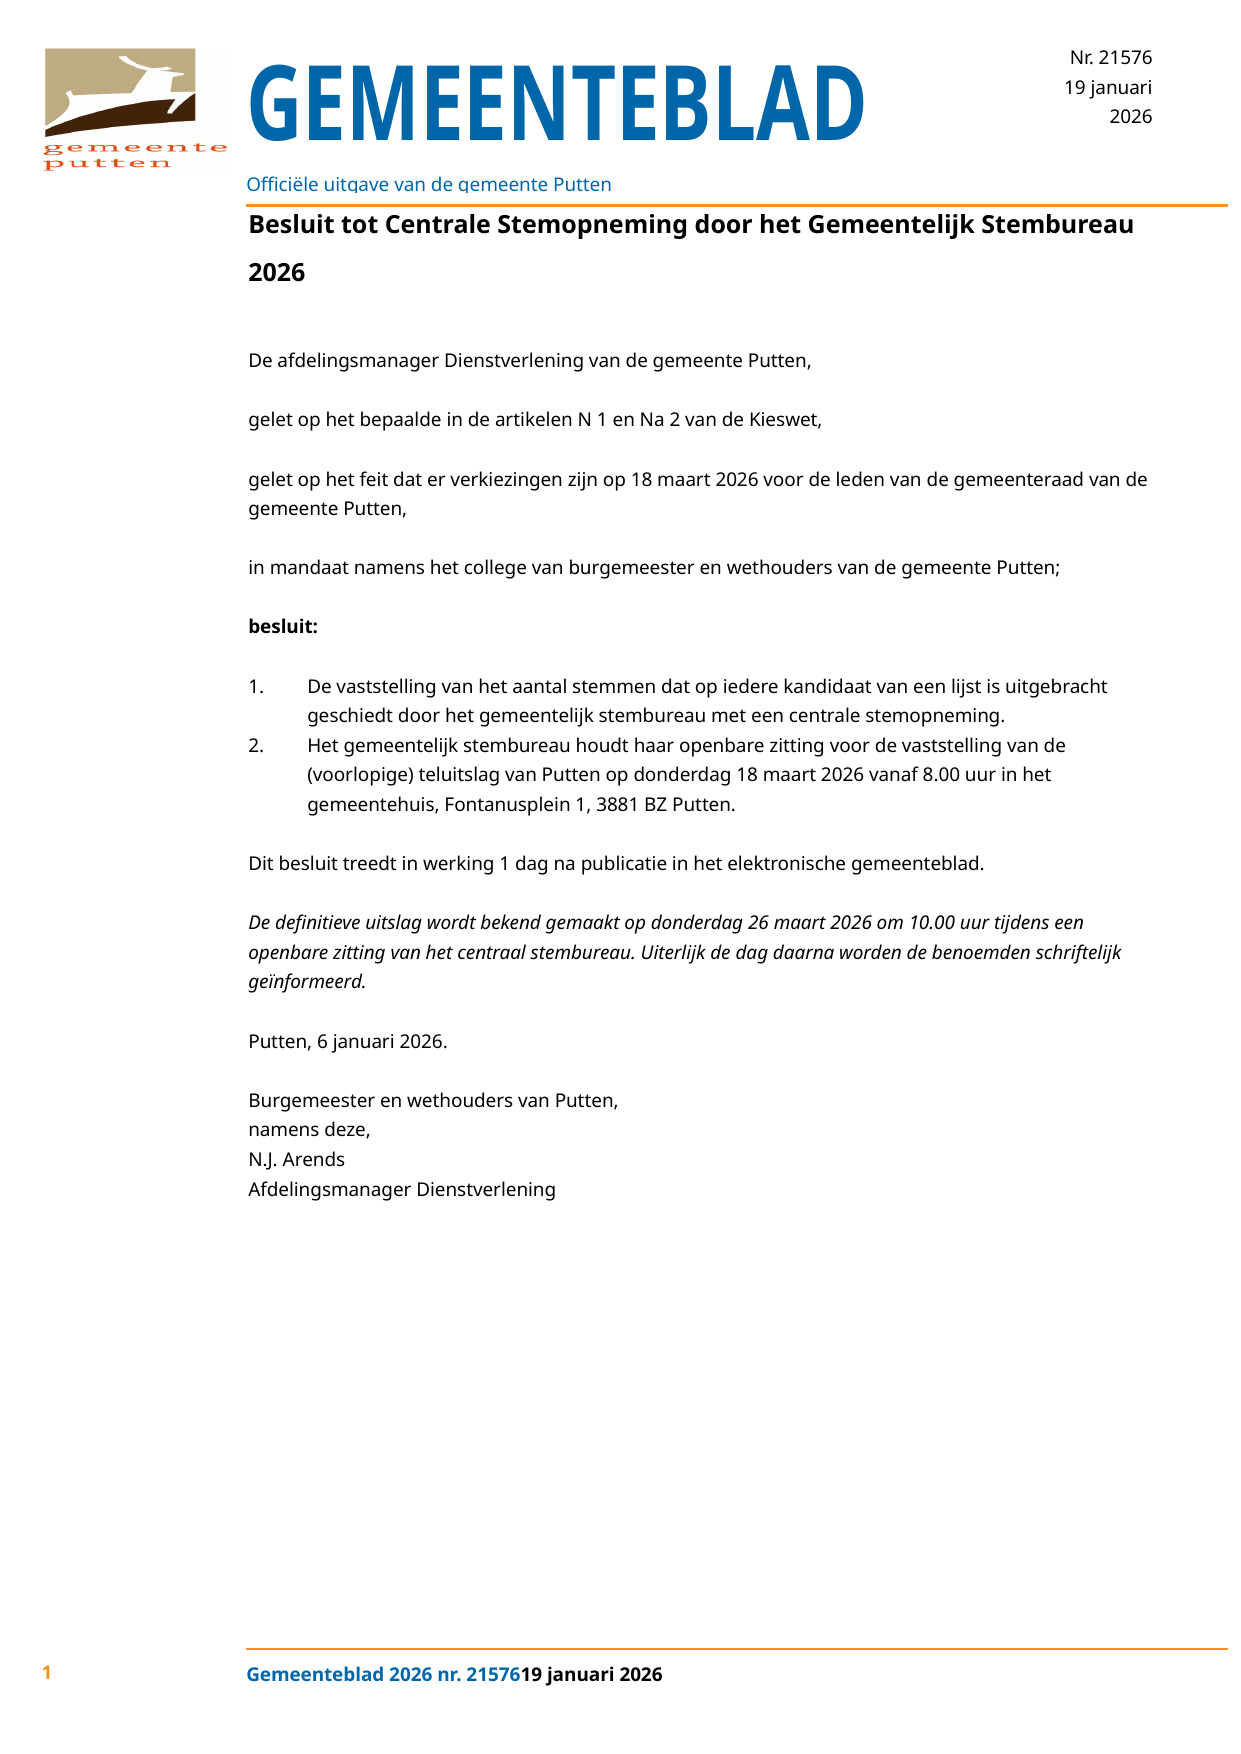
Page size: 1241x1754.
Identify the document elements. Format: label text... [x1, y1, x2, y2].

text gelet op het feit dat er verkiezingen zijn op 18 maart 2026 voor de leden van de gemeenteraad van de gemeente Putten, [248, 466, 1152, 521]
text Burgemeester en wethouders van Putten, [248, 1087, 1152, 1113]
text Dit besluit treedt in werking 1 dag na publicatie in het elektronische gemeenteblad. [248, 850, 1152, 876]
text gelet op het bepaalde in de artikelen N 1 en Na 2 van de Kieswet, [248, 407, 1152, 432]
picture [41, 47, 231, 172]
text besluit: [248, 614, 1152, 639]
list Het gemeentelijk stembureau houdt haar openbare zitting voor de vaststelling van de (voorlopige) teluitslag van Putten op donderdag 18 maart 2026 vanaf 8.00 uur in het gemeentehuis, Fontanusplein 1, 3881 BZ Putten. [248, 732, 1152, 817]
text in mandaat namens het college van burgemeester en wethouders van de gemeente Putten; [248, 554, 1152, 580]
text Besluit tot Centrale Stemopneming door het Gemeentelijk Stembureau 2026 [248, 207, 1152, 288]
text Afdelingsmanager Dienstverlening [248, 1176, 1152, 1202]
text De definitieve uitslag wordt bekend gemaakt op donderdag 26 maart 2026 om 10.00 uur tijdens een openbare zitting van het centraal stembureau. Uiterlijk de dag daarna worden de benoemden schriftelijk geïnformeerd. [248, 909, 1152, 994]
text Putten, 6 januari 2026. [248, 1028, 1152, 1054]
list De vaststelling van het aantal stemmen dat op iedere kandidaat van een lijst is uitgebracht geschiedt door het gemeentelijk stembureau met een centrale stemopneming. [248, 673, 1152, 728]
text namens deze, [248, 1117, 1152, 1142]
text De afdelingsmanager Dienstverlening van de gemeente Putten, [248, 347, 1152, 373]
text N.J. Arends [248, 1146, 1152, 1172]
